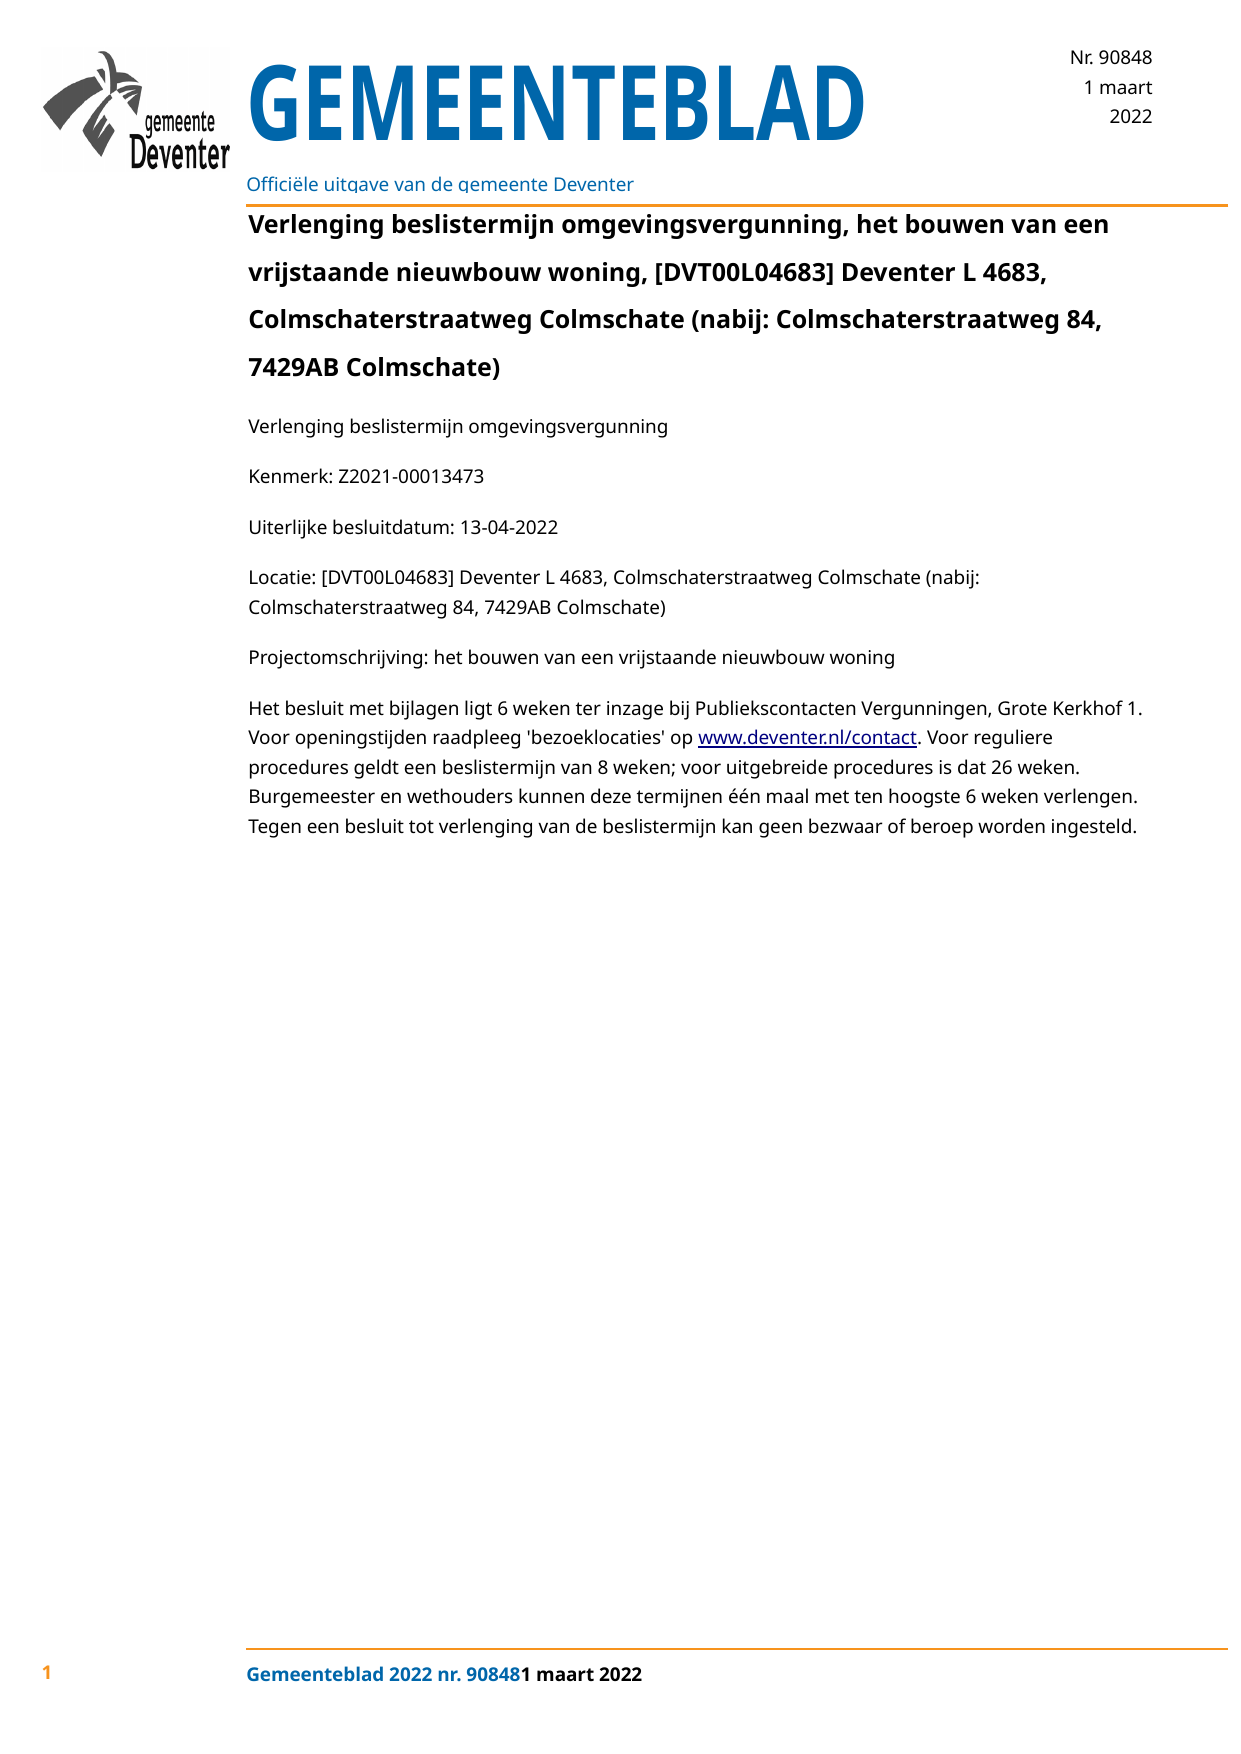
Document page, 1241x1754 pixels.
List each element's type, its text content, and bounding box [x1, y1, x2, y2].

text Projectomschrijving: het bouwen van een vrijstaande nieuwbouw woning [248, 644, 1152, 670]
text Verlenging beslistermijn omgevingsvergunning, het bouwen van een vrijstaande nieuwbouw woning, [DVT00L04683] Deventer L 4683, Colmschaterstraatweg Colmschate (nabij: Colmschaterstraatweg 84, 7429AB Colmschate) [248, 207, 1152, 384]
text Het besluit met bijlagen ligt 6 weken ter inzage bij Publiekscontacten Vergunningen, Grote Kerkhof 1. Voor openingstijden raadpleeg 'bezoeklocaties' op www.deventer.nl/contact. Voor reguliere procedures geldt een beslistermijn van 8 weken; voor uitgebreide procedures is dat 26 weken. Burgemeester en wethouders kunnen deze termijnen één maal met ten hoogste 6 weken verlengen. Tegen een besluit tot verlenging van de beslistermijn kan geen bezwaar of beroep worden ingesteld. [248, 695, 1152, 839]
text Locatie: [DVT00L04683] Deventer L 4683, Colmschaterstraatweg Colmschate (nabij: Colmschaterstraatweg 84, 7429AB Colmschate) [248, 564, 1152, 620]
picture [41, 47, 231, 172]
text Verlenging beslistermijn omgevingsvergunning [248, 413, 1152, 439]
text Kenmerk: Z2021-00013473 [248, 463, 1152, 489]
text Uiterlijke besluitdatum: 13-04-2022 [248, 514, 1152, 540]
